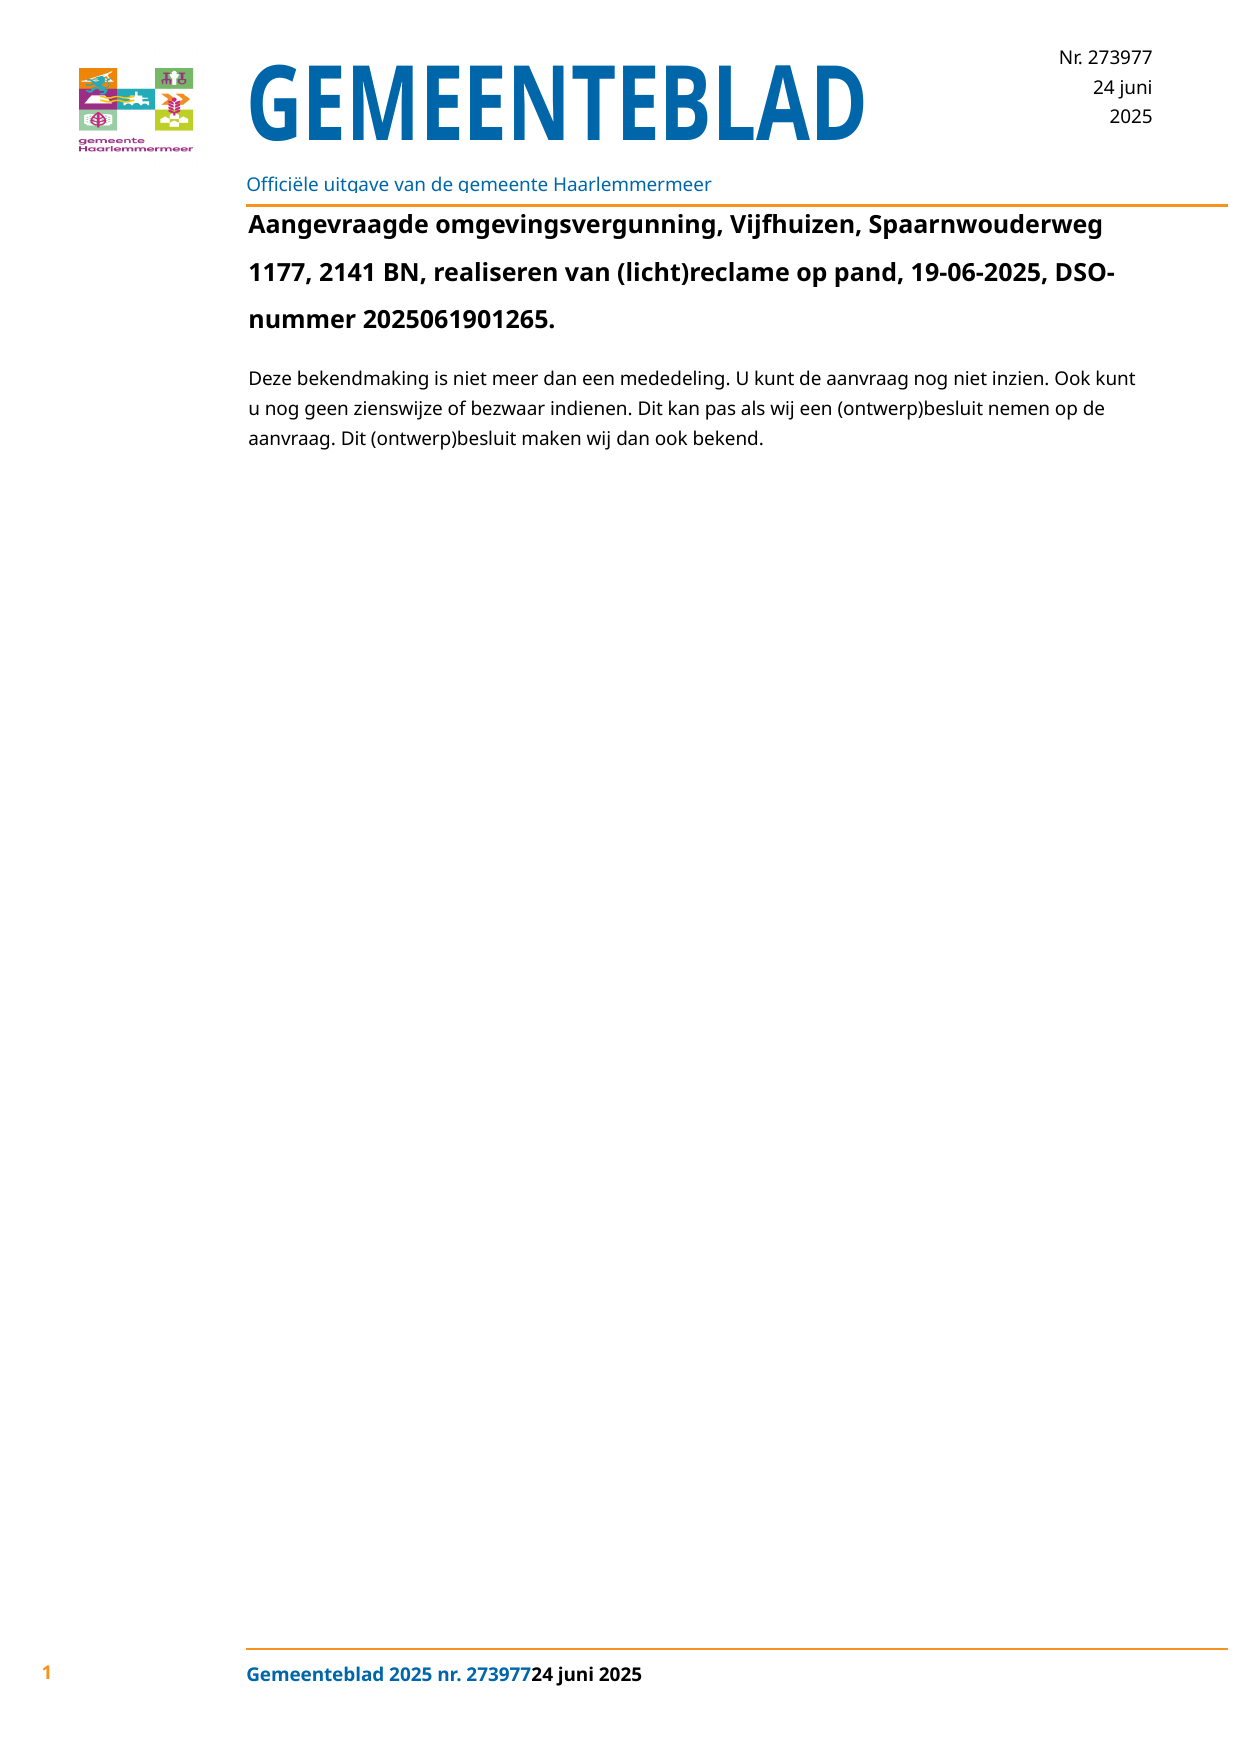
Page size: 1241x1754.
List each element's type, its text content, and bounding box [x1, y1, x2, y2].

picture [41, 47, 231, 172]
text Deze bekendmaking is niet meer dan een mededeling. U kunt de aanvraag nog niet inzien. Ook kunt u nog geen zienswijze of bezwaar indienen. Dit kan pas als wij een (ontwerp)besluit nemen op de aanvraag. Dit (ontwerp)besluit maken wij dan ook bekend. [248, 366, 1152, 450]
text Aangevraagde omgevingsvergunning, Vijfhuizen, Spaarnwouderweg 1177, 2141 BN, realiseren van (licht)reclame op pand, 19-06-2025, DSO-nummer 2025061901265. [248, 207, 1152, 336]
